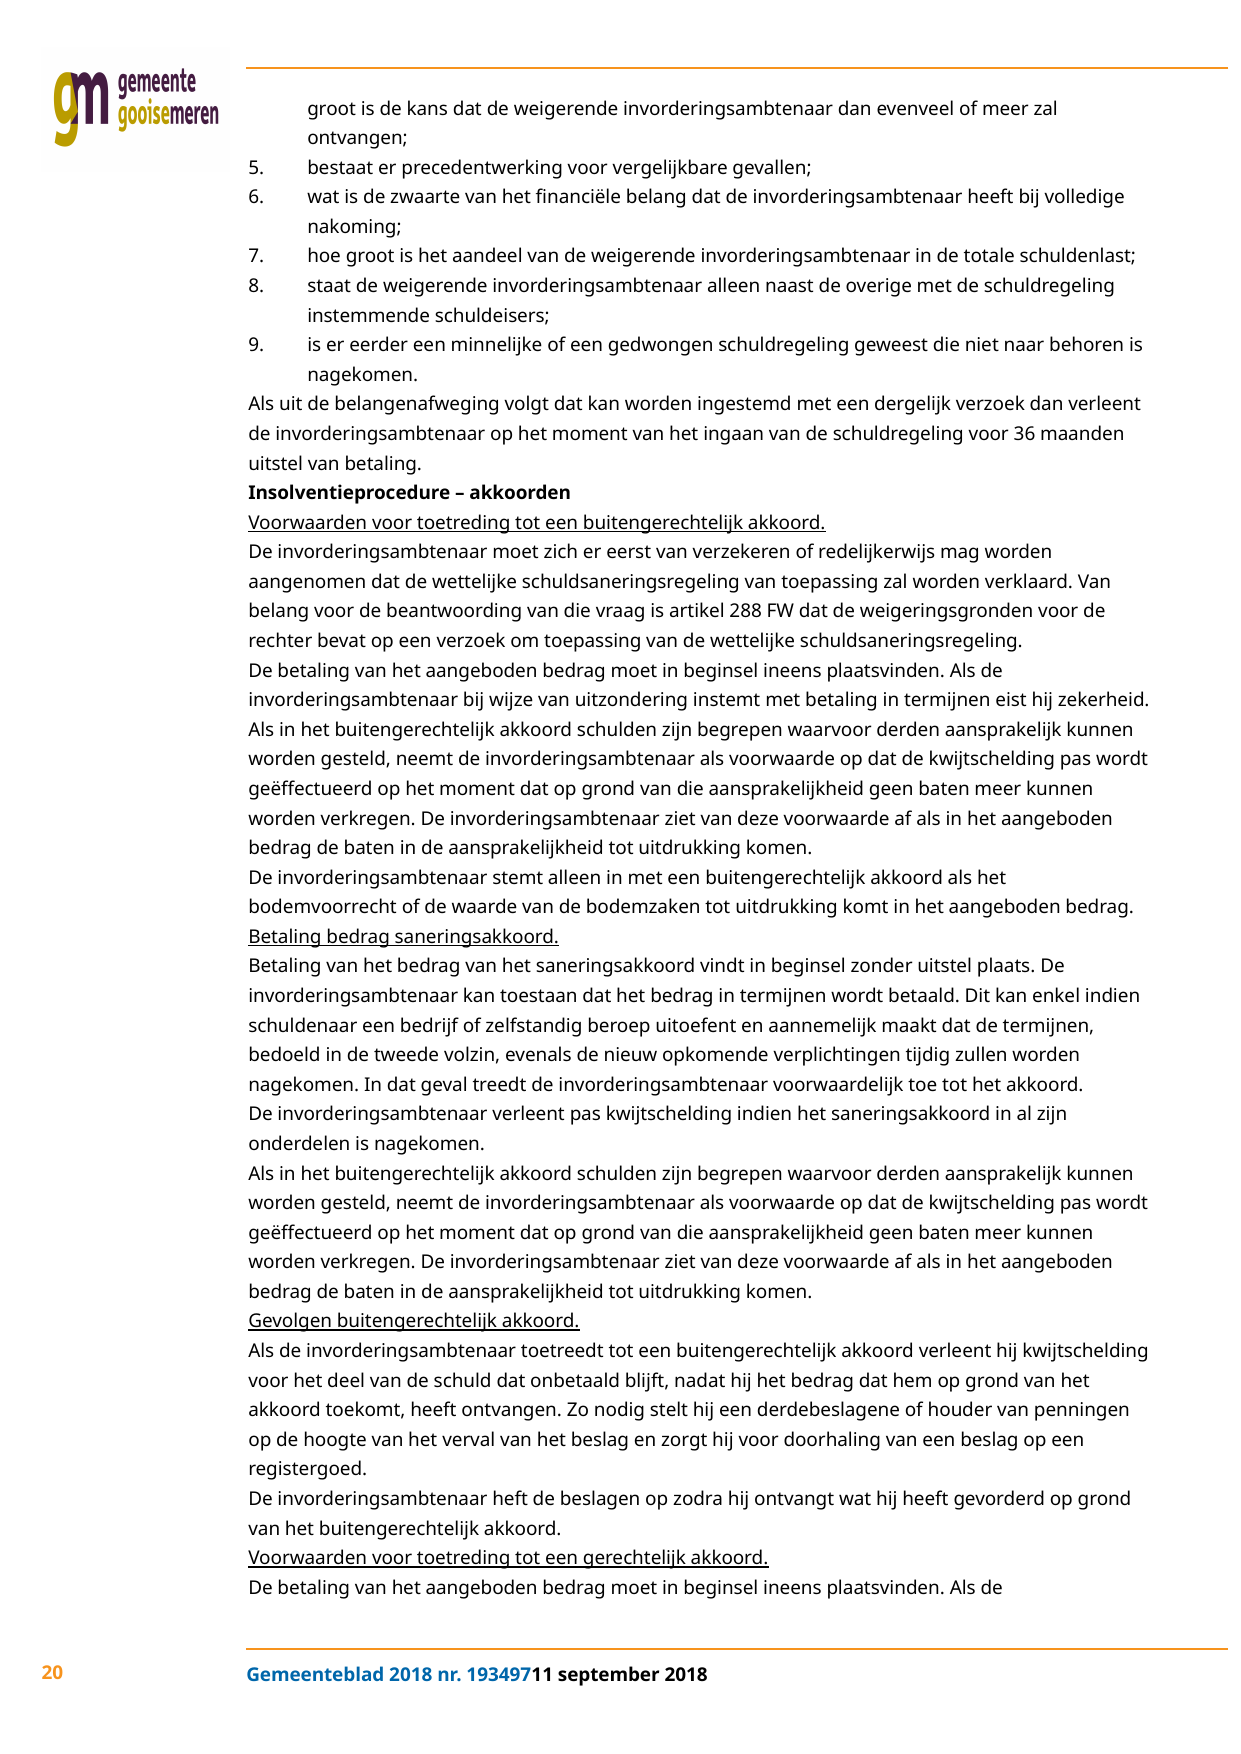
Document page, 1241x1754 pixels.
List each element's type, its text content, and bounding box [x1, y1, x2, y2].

text De invorderingsambtenaar verleent pas kwijtschelding indien het saneringsakkoord in al zijn onderdelen is nagekomen. [248, 1101, 1152, 1156]
text Als uit de belangenafweging volgt dat kan worden ingestemd met een dergelijk verzoek dan verleent de invorderingsambtenaar op het moment van het ingaan van de schuldregeling voor 36 maanden uitstel van betaling. [248, 391, 1152, 476]
list is er eerder een minnelijke of een gedwongen schuldregeling geweest die niet naar behoren is nagekomen. [248, 331, 1152, 387]
picture [41, 47, 231, 172]
text De betaling van het aangeboden bedrag moet in beginsel ineens plaatsvinden. Als de invorderingsambtenaar bij wijze van uitzondering instemt met betaling in termijnen eist hij zekerheid. [248, 657, 1152, 712]
list wat is de zwaarte van het financiële belang dat de invorderingsambtenaar heeft bij volledige nakoming; [248, 183, 1152, 239]
list hoe groot is het aandeel van de weigerende invorderingsambtenaar in de totale schuldenlast; [248, 243, 1152, 268]
text Voorwaarden voor toetreding tot een buitengerechtelijk akkoord. [248, 509, 1152, 535]
text De invorderingsambtenaar moet zich er eerst van verzekeren of redelijkerwijs mag worden aangenomen dat de wettelijke schuldsaneringsregeling van toepassing zal worden verklaard. Van belang voor de beantwoording van die vraag is artikel 288 FW dat de weigeringsgronden voor de rechter bevat op een verzoek om toepassing van de wettelijke schuldsaneringsregeling. [248, 538, 1152, 653]
text Als in het buitengerechtelijk akkoord schulden zijn begrepen waarvoor derden aansprakelijk kunnen worden gesteld, neemt de invorderingsambtenaar als voorwaarde op dat de kwijtschelding pas wordt geëffectueerd op het moment dat op grond van die aansprakelijkheid geen baten meer kunnen worden verkregen. De invorderingsambtenaar ziet van deze voorwaarde af als in het aangeboden bedrag de baten in de aansprakelijkheid tot uitdrukking komen. [248, 1160, 1152, 1304]
text Betaling bedrag saneringsakkoord. [248, 923, 1152, 949]
list bestaat er precedentwerking voor vergelijkbare gevallen; [248, 154, 1152, 180]
text Betaling van het bedrag van het saneringsakkoord vindt in beginsel zonder uitstel plaats. De invorderingsambtenaar kan toestaan dat het bedrag in termijnen wordt betaald. Dit kan enkel indien schuldenaar een bedrijf of zelfstandig beroep uitoefent en aannemelijk maakt dat de termijnen, bedoeld in de tweede volzin, evenals de nieuw opkomende verplichtingen tijdig zullen worden nagekomen. In dat geval treedt de invorderingsambtenaar voorwaardelijk toe tot het akkoord. [248, 953, 1152, 1097]
list staat de weigerende invorderingsambtenaar alleen naast de overige met de schuldregeling instemmende schuldeisers; [248, 272, 1152, 328]
text Als in het buitengerechtelijk akkoord schulden zijn begrepen waarvoor derden aansprakelijk kunnen worden gesteld, neemt de invorderingsambtenaar als voorwaarde op dat de kwijtschelding pas wordt geëffectueerd op het moment dat op grond van die aansprakelijkheid geen baten meer kunnen worden verkregen. De invorderingsambtenaar ziet van deze voorwaarde af als in het aangeboden bedrag de baten in de aansprakelijkheid tot uitdrukking komen. [248, 716, 1152, 860]
list groot is de kans dat de weigerende invorderingsambtenaar dan evenveel of meer zal ontvangen; [248, 95, 1152, 150]
text De invorderingsambtenaar heft de beslagen op zodra hij ontvangt wat hij heeft gevorderd op grond van het buitengerechtelijk akkoord. [248, 1485, 1152, 1541]
text Als de invorderingsambtenaar toetreedt tot een buitengerechtelijk akkoord verleent hij kwijtschelding voor het deel van de schuld dat onbetaald blijft, nadat hij het bedrag dat hem op grond van het akkoord toekomt, heeft ontvangen. Zo nodig stelt hij een derdebeslagene of houder van penningen op de hoogte van het verval van het beslag en zorgt hij voor doorhaling van een beslag op een registergoed. [248, 1337, 1152, 1481]
text De betaling van het aangeboden bedrag moet in beginsel ineens plaatsvinden. Als de [248, 1574, 1152, 1600]
text Gevolgen buitengerechtelijk akkoord. [248, 1308, 1152, 1333]
text Voorwaarden voor toetreding tot een gerechtelijk akkoord. [248, 1544, 1152, 1570]
text De invorderingsambtenaar stemt alleen in met een buitengerechtelijk akkoord als het bodemvoorrecht of de waarde van de bodemzaken tot uitdrukking komt in het aangeboden bedrag. [248, 864, 1152, 919]
text Insolventieprocedure – akkoorden [248, 479, 1152, 505]
